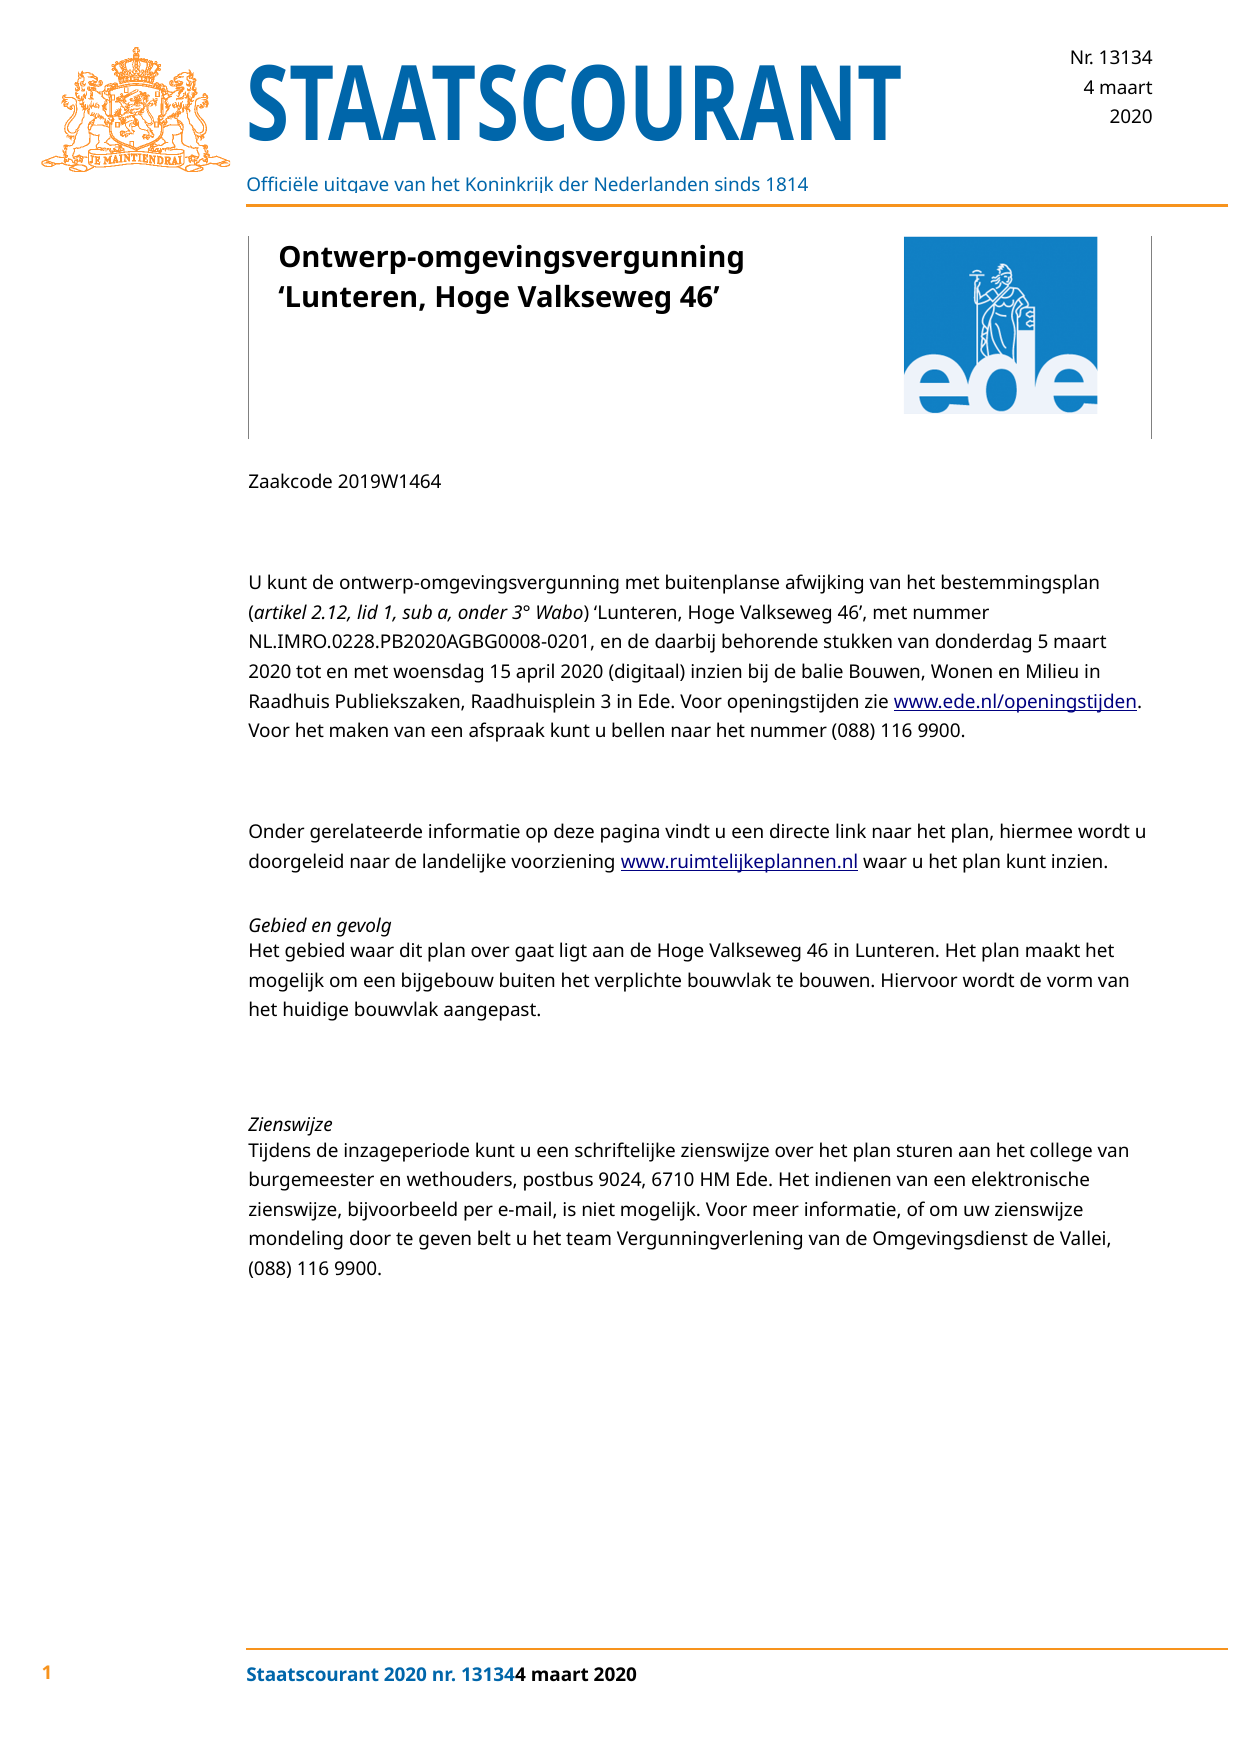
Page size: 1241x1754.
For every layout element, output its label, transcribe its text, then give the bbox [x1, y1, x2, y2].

text Onder gerelateerde informatie op deze pagina vindt u een directe link naar het plan, hiermee wordt u doorgeleid naar de landelijke voorziening www.ruimtelijkeplannen.nl waar u het plan kunt inzien. [248, 818, 1152, 873]
text Het gebied waar dit plan over gaat ligt aan de Hoge Valkseweg 46 in Lunteren. Het plan maakt het mogelijk om een bijgebouw buiten het verplichte bouwvlak te bouwen. Hiervoor wordt de vorm van het huidige bouwvlak aangepast. [248, 937, 1152, 1022]
picture [903, 236, 1098, 414]
table_header Ontwerp-omgevingsvergunning ‘Lunteren, Hoge Valkseweg 46’ [249, 236, 850, 439]
table_header [850, 236, 903, 413]
table_header [850, 414, 1151, 439]
text Tijdens de inzageperiode kunt u een schriftelijke zienswijze over het plan sturen aan het college van burgemeester en wethouders, postbus 9024, 6710 HM Ede. Het indienen van een elektronische zienswijze, bijvoorbeeld per e-mail, is niet mogelijk. Voor meer informatie, of om uw zienswijze mondeling door te geven belt u het team Vergunningverlening van de Omgevingsdienst de Vallei, (088) 116 9900. [248, 1137, 1152, 1281]
text Zaakcode 2019W1464 [248, 469, 1152, 494]
text Zienswijze [248, 1111, 1152, 1137]
picture [41, 47, 231, 172]
text U kunt de ontwerp-omgevingsvergunning met buitenplanse afwijking van het bestemmingsplan (artikel 2.12, lid 1, sub a, onder 3° Wabo) ‘Lunteren, Hoge Valkseweg 46’, met nummer NL.IMRO.0228.PB2020AGBG0008-0201, en de daarbij behorende stukken van donderdag 5 maart 2020 tot en met woensdag 15 april 2020 (digitaal) inzien bij de balie Bouwen, Wonen en Milieu in Raadhuis Publiekszaken, Raadhuisplein 3 in Ede. Voor openingstijden zie www.ede.nl/openingstijden. Voor het maken van een afspraak kunt u bellen naar het nummer (088) 116 9900. [248, 569, 1152, 743]
table_header [1098, 236, 1151, 413]
text Gebied en gevolg [248, 912, 1152, 937]
